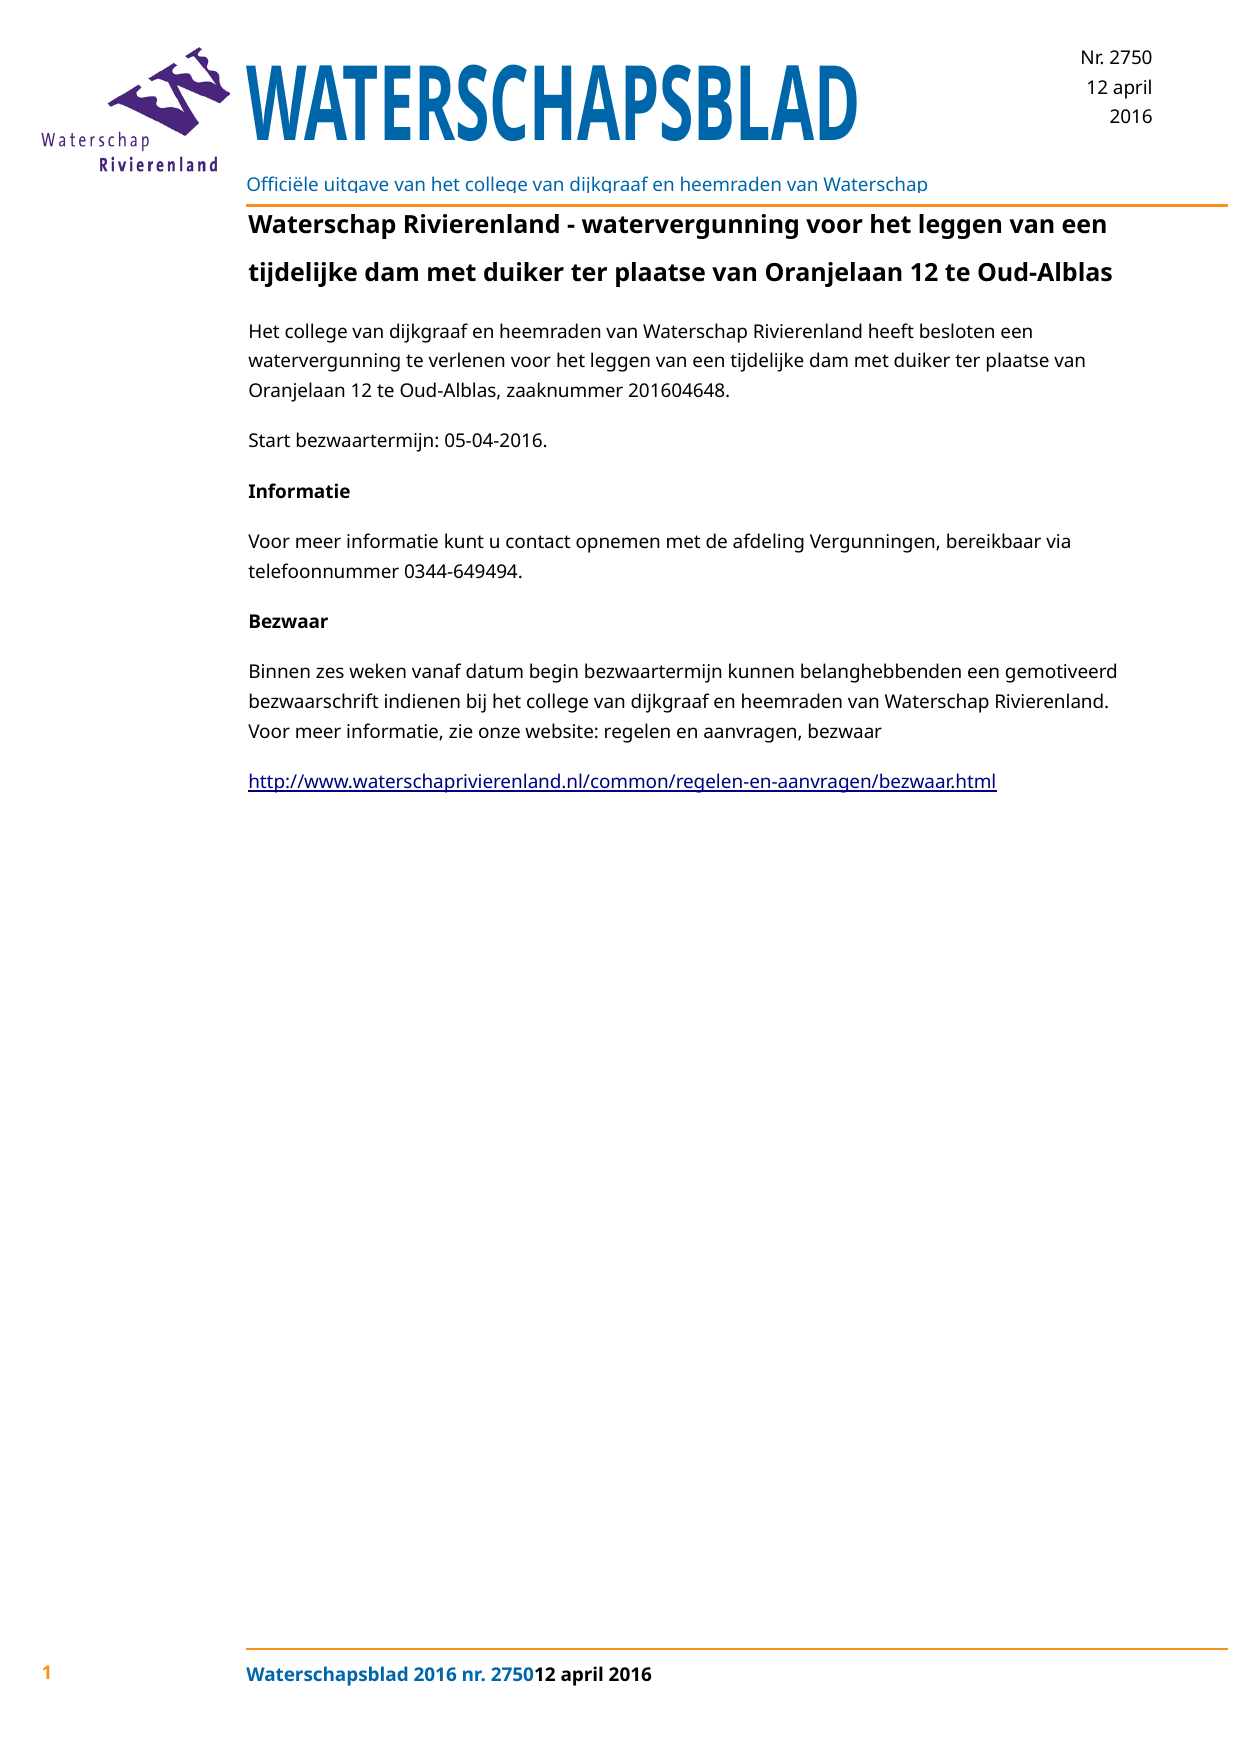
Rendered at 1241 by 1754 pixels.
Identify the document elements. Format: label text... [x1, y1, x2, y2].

text Bezwaar [248, 608, 1152, 634]
text Het college van dijkgraaf en heemraden van Waterschap Rivierenland heeft besloten een watervergunning te verlenen voor het leggen van een tijdelijke dam met duiker ter plaatse van Oranjelaan 12 te Oud-Alblas, zaaknummer 201604648. [248, 318, 1152, 403]
picture [41, 47, 231, 172]
text Waterschap Rivierenland - watervergunning voor het leggen van een tijdelijke dam met duiker ter plaatse van Oranjelaan 12 te Oud-Alblas [248, 207, 1152, 288]
text Binnen zes weken vanaf datum begin bezwaartermijn kunnen belanghebbenden een gemotiveerd bezwaarschrift indienen bij het college van dijkgraaf en heemraden van Waterschap Rivierenland. Voor meer informatie, zie onze website: regelen en aanvragen, bezwaar [248, 659, 1152, 744]
text Start bezwaartermijn: 05-04-2016. [248, 427, 1152, 453]
text Informatie [248, 478, 1152, 504]
text Voor meer informatie kunt u contact opnemen met de afdeling Vergunningen, bereikbaar via telefoonnummer 0344-649494. [248, 528, 1152, 584]
text http://www.waterschaprivierenland.nl/common/regelen-en-aanvragen/bezwaar.html [248, 768, 1152, 794]
